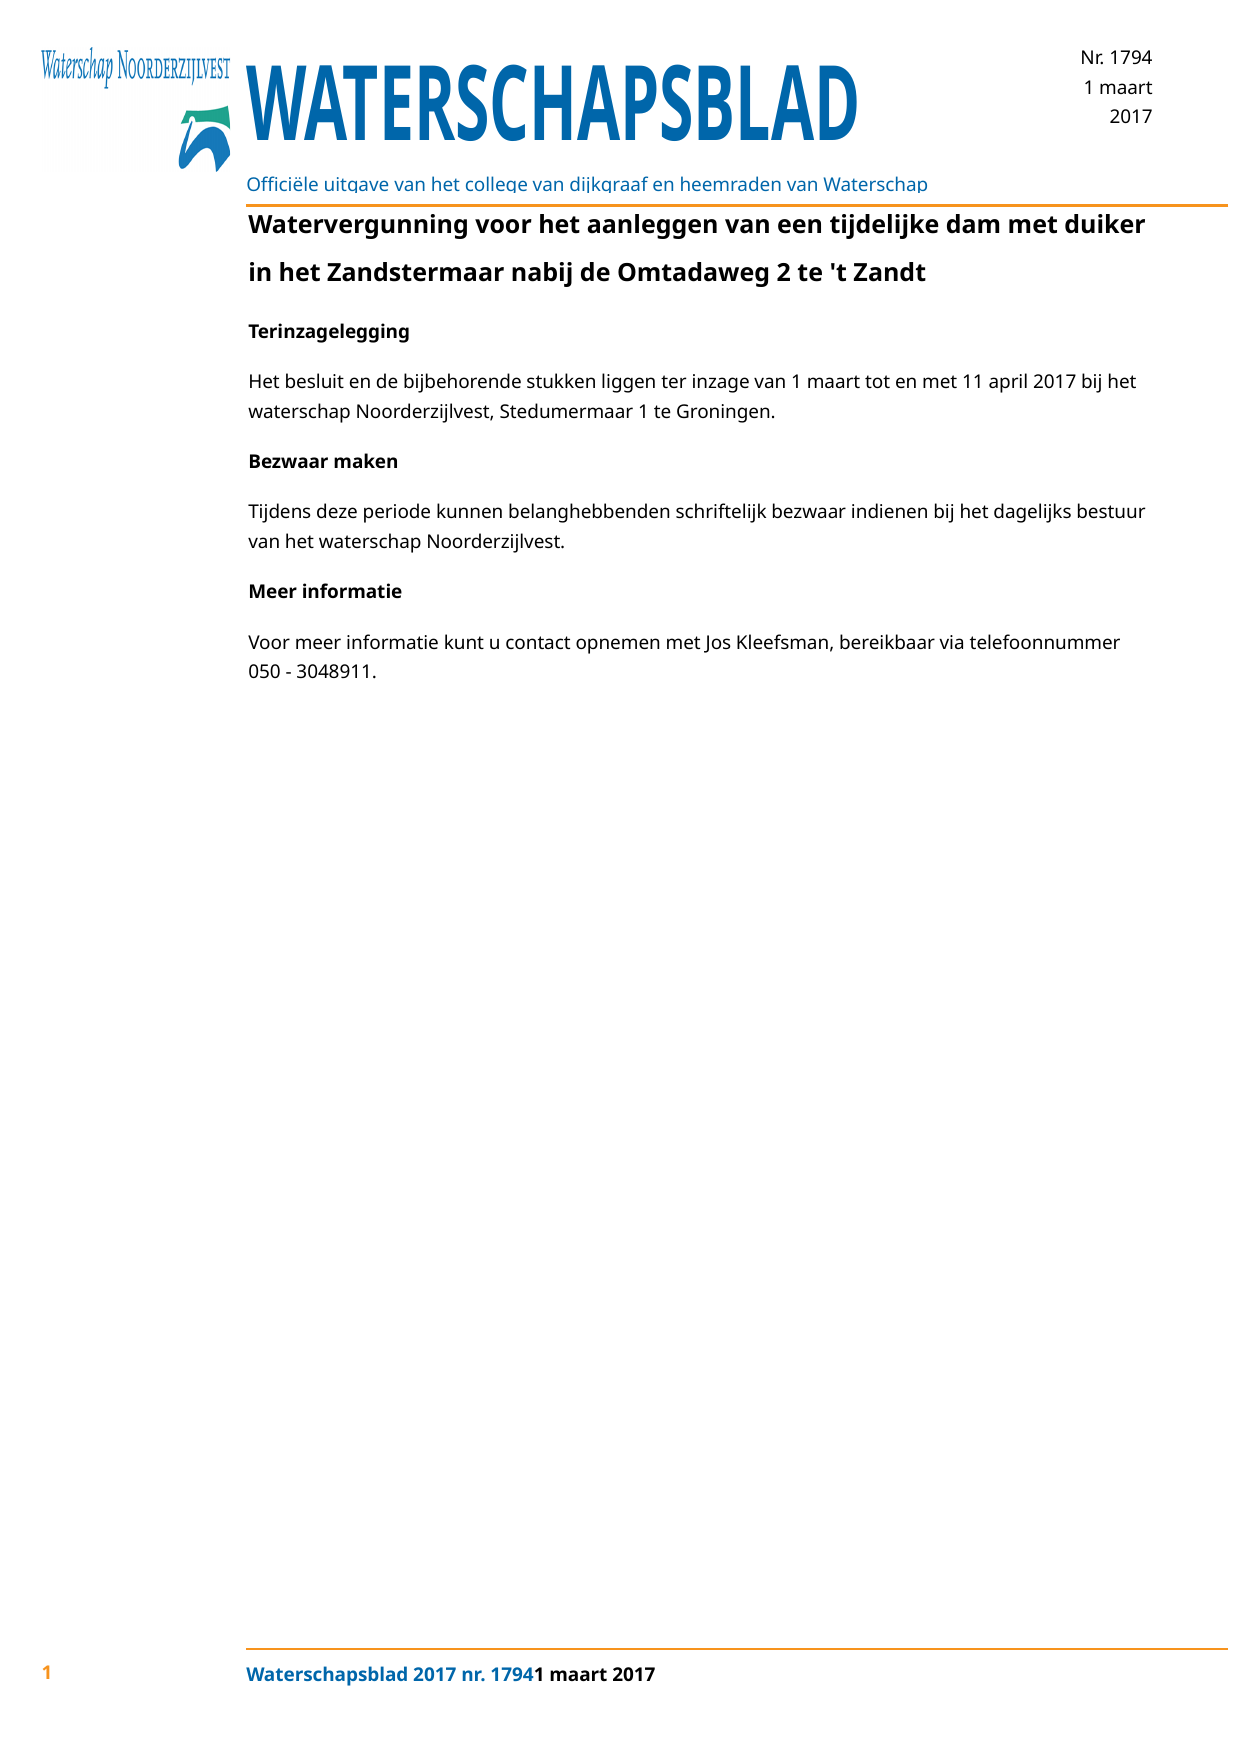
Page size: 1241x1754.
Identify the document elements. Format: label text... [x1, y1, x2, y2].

text Watervergunning voor het aanleggen van een tijdelijke dam met duiker in het Zandstermaar nabij de Omtadaweg 2 te 't Zandt [248, 207, 1152, 288]
text Meer informatie [248, 579, 1152, 604]
text Terinzagelegging [248, 318, 1152, 344]
text Bezwaar maken [248, 448, 1152, 474]
text Het besluit en de bijbehorende stukken liggen ter inzage van 1 maart tot en met 11 april 2017 bij het waterschap Noorderzijlvest, Stedumermaar 1 te Groningen. [248, 368, 1152, 424]
text Tijdens deze periode kunnen belanghebbenden schriftelijk bezwaar indienen bij het dagelijks bestuur van het waterschap Noorderzijlvest. [248, 499, 1152, 554]
picture [41, 47, 231, 172]
text Voor meer informatie kunt u contact opnemen met Jos Kleefsman, bereikbaar via telefoonnummer 050 - 3048911. [248, 629, 1152, 684]
